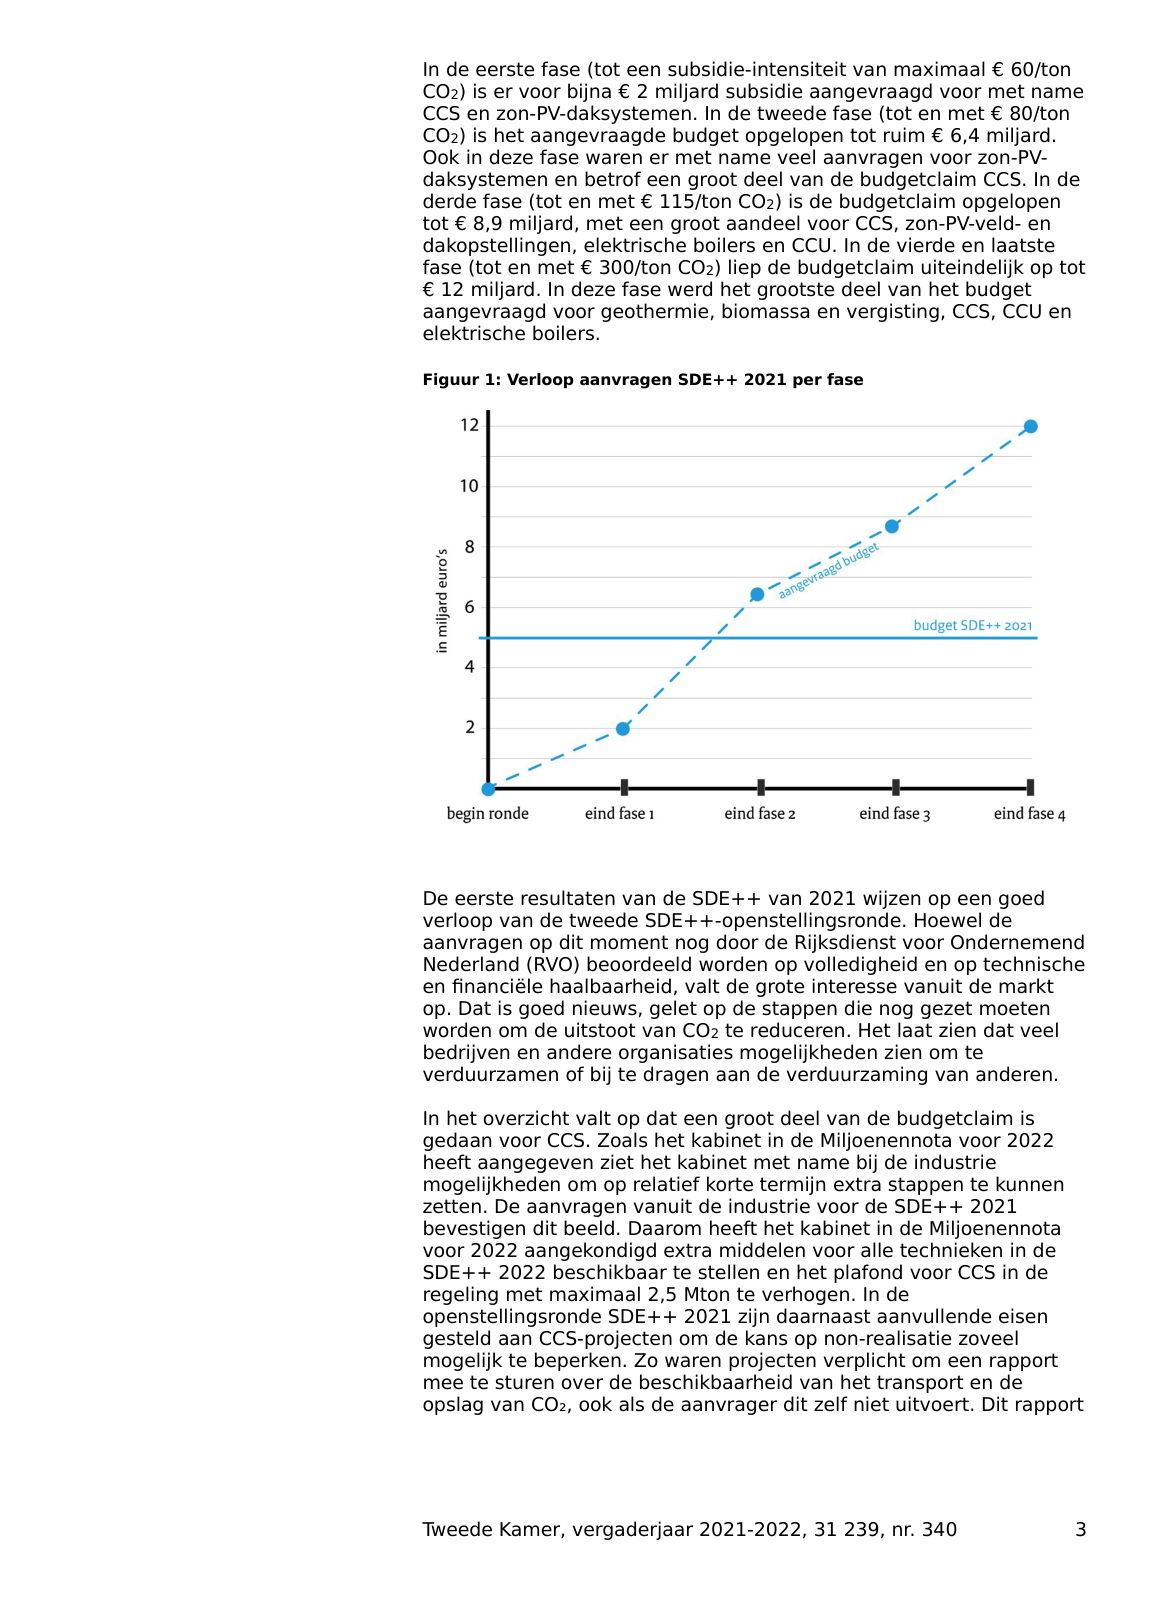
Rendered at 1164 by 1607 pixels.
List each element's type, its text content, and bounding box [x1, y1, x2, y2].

picture [422, 400, 1072, 844]
text De eerste resultaten van de SDE++ van 2021 wijzen op een goed verloop van de tweede SDE++-openstellingsronde. Hoewel de aanvragen op dit moment nog door de Rijksdienst voor Ondernemend Nederland (RVO) beoordeeld worden op volledigheid en op technische en financiële haalbaarheid, valt de grote interesse vanuit de markt op. Dat is goed nieuws, gelet op de stappen die nog gezet moeten worden om de uitstoot van CO2 te reduceren. Het laat zien dat veel bedrijven en andere organisaties mogelijkheden zien om te verduurzamen of bij te dragen aan de verduurzaming van anderen. [422, 888, 1087, 1086]
text In de eerste fase (tot een subsidie-intensiteit van maximaal € 60/ton CO2) is er voor bijna € 2 miljard subsidie aangevraagd voor met name CCS en zon-PV-daksystemen. In de tweede fase (tot en met € 80/ton CO2) is het aangevraagde budget opgelopen tot ruim € 6,4 miljard. Ook in deze fase waren er met name veel aanvragen voor zon-PV-daksystemen en betrof een groot deel van de budgetclaim CCS. In de derde fase (tot en met € 115/ton CO2) is de budgetclaim opgelopen tot € 8,9 miljard, met een groot aandeel voor CCS, zon-PV-veld- en dakopstellingen, elektrische boilers en CCU. In de vierde en laatste fase (tot en met € 300/ton CO2) liep de budgetclaim uiteindelijk op tot € 12 miljard. In deze fase werd het grootste deel van het budget aangevraagd voor geothermie, biomassa en vergisting, CCS, CCU en elektrische boilers. [422, 59, 1087, 345]
text Figuur 1: Verloop aanvragen SDE++ 2021 per fase [422, 371, 1072, 389]
text In het overzicht valt op dat een groot deel van de budgetclaim is gedaan voor CCS. Zoals het kabinet in de Miljoenennota voor 2022 heeft aangegeven ziet het kabinet met name bij de industrie mogelijkheden om op relatief korte termijn extra stappen te kunnen zetten. De aanvragen vanuit de industrie voor de SDE++ 2021 bevestigen dit beeld. Daarom heeft het kabinet in de Miljoenennota voor 2022 aangekondigd extra middelen voor alle technieken in de SDE++ 2022 beschikbaar te stellen en het plafond voor CCS in de regeling met maximaal 2,5 Mton te verhogen. In de openstellingsronde SDE++ 2021 zijn daarnaast aanvullende eisen gesteld aan CCS-projecten om de kans op non-realisatie zoveel mogelijk te beperken. Zo waren projecten verplicht om een rapport mee te sturen over de beschikbaarheid van het transport en de opslag van CO₂, ook als de aanvrager dit zelf niet uitvoert. Dit rapport [422, 1108, 1087, 1416]
